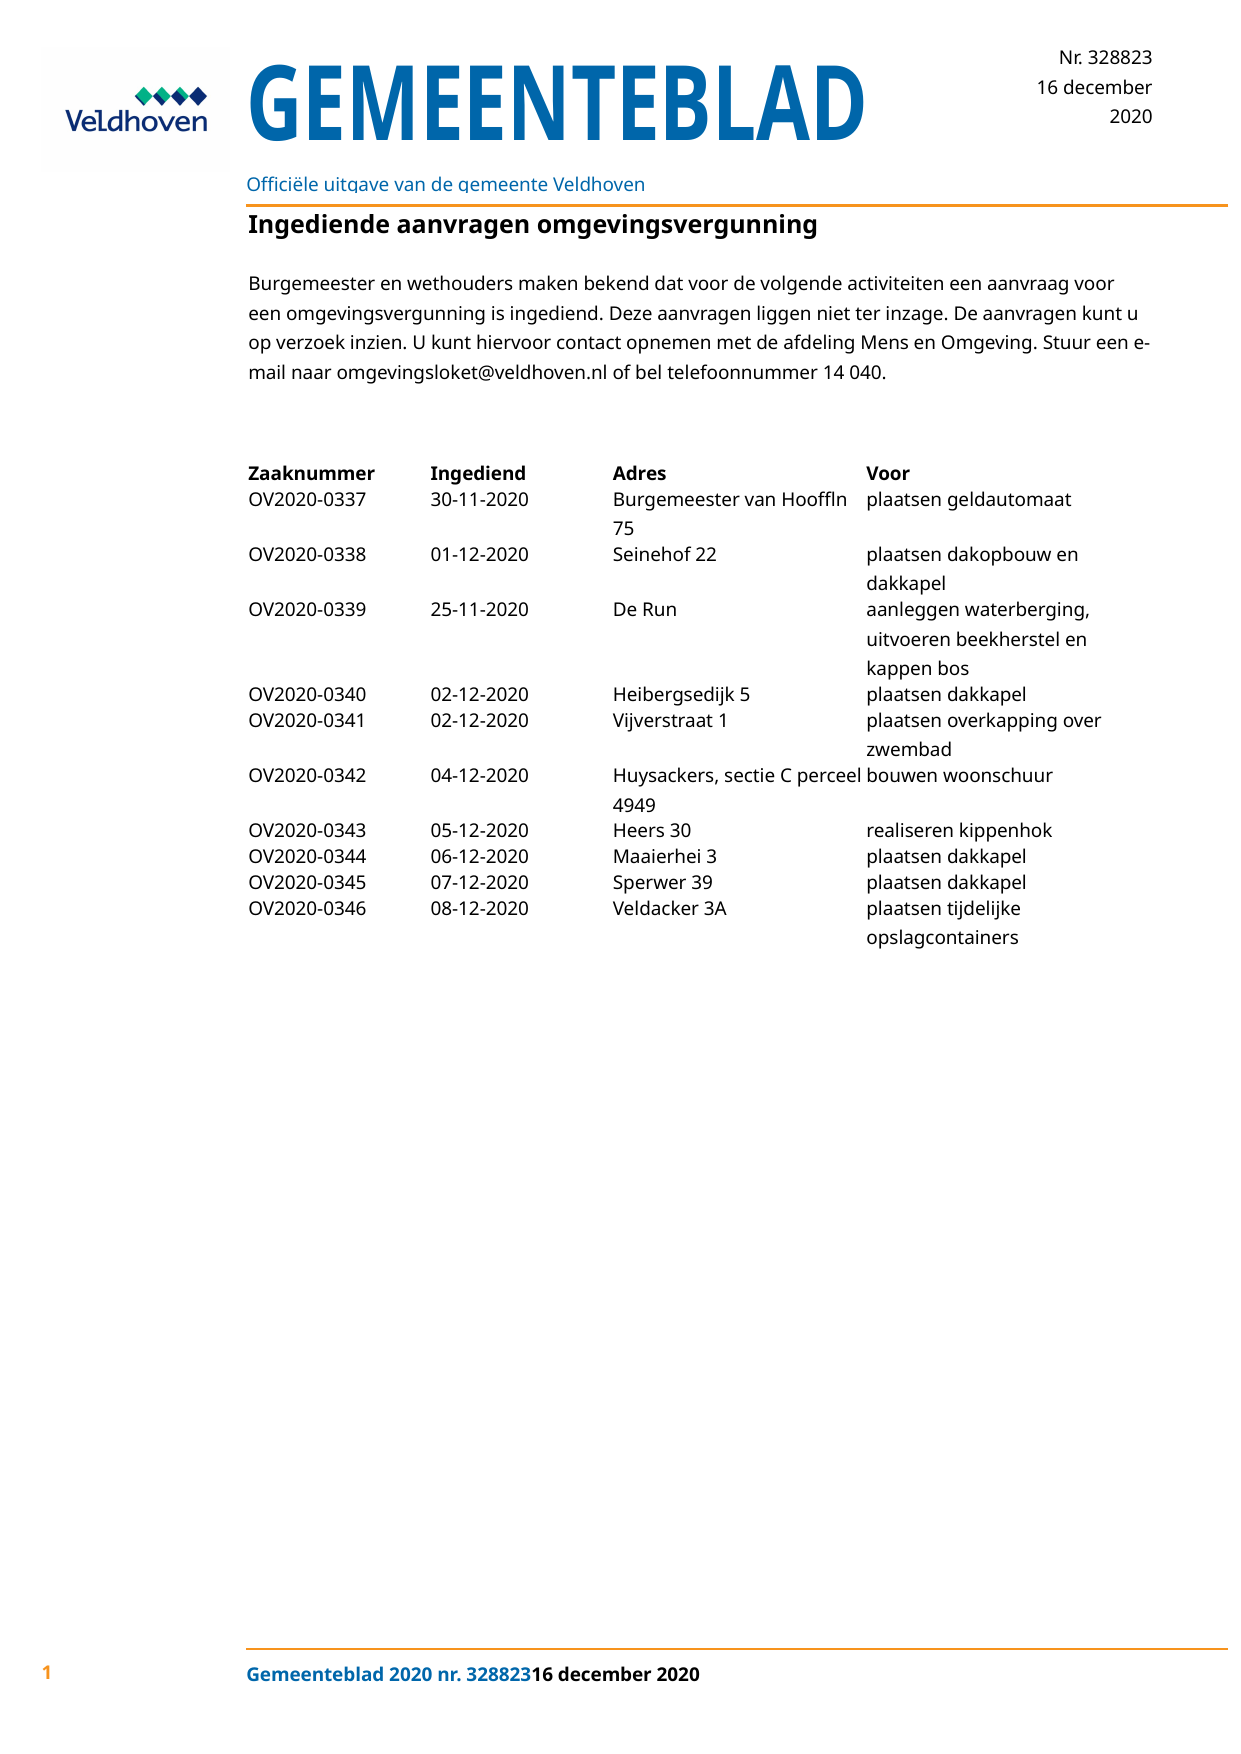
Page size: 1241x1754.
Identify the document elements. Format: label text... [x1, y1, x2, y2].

table_cell OV2020-0344 [248, 843, 430, 869]
table_cell OV2020-0342 [248, 762, 430, 818]
table_cell OV2020-0341 [248, 707, 430, 762]
text Burgemeester en wethouders maken bekend dat voor de volgende activiteiten een aanvraag voor een omgevingsvergunning is ingediend. Deze aanvragen liggen niet ter inzage. De aanvragen kunt u op verzoek inzien. U kunt hiervoor contact opnemen met de afdeling Mens en Omgeving. Stuur een e-mail naar omgevingsloket@veldhoven.nl of bel telefoonnummer 14 040. [248, 270, 1152, 385]
table_cell 25-11-2020 [430, 596, 613, 681]
table_cell 01-12-2020 [430, 541, 613, 596]
table_cell plaatsen dakkapel [866, 869, 1152, 895]
text Ingediende aanvragen omgevingsvergunning [248, 207, 1152, 241]
table_header Voor [866, 460, 1152, 486]
table_cell Sperwer 39 [613, 869, 866, 895]
table_cell realiseren kippenhok [866, 818, 1152, 843]
table_cell plaatsen tijdelijke opslagcontainers [866, 895, 1152, 950]
table_cell plaatsen dakkapel [866, 681, 1152, 707]
table_cell 04-12-2020 [430, 762, 613, 818]
picture [41, 47, 231, 172]
table_cell OV2020-0345 [248, 869, 430, 895]
table_cell 08-12-2020 [430, 895, 613, 950]
table_cell 06-12-2020 [430, 843, 613, 869]
table_cell Burgemeester van Hooffln 75 [613, 486, 866, 541]
table_cell OV2020-0339 [248, 596, 430, 681]
table_cell Veldacker 3A [613, 895, 866, 950]
table_cell 05-12-2020 [430, 818, 613, 843]
table_header Zaaknummer [248, 460, 430, 486]
table_cell De Run [613, 596, 866, 681]
table_cell OV2020-0337 [248, 486, 430, 541]
table_cell bouwen woonschuur [866, 762, 1152, 818]
table_cell 07-12-2020 [430, 869, 613, 895]
table_cell Huysackers, sectie C perceel 4949 [613, 762, 866, 818]
table_cell OV2020-0340 [248, 681, 430, 707]
table_cell OV2020-0343 [248, 818, 430, 843]
table_cell 30-11-2020 [430, 486, 613, 541]
table_cell plaatsen dakopbouw en dakkapel [866, 541, 1152, 596]
table_cell OV2020-0346 [248, 895, 430, 950]
table_cell 02-12-2020 [430, 707, 613, 762]
table_cell 02-12-2020 [430, 681, 613, 707]
table_cell plaatsen overkapping over zwembad [866, 707, 1152, 762]
table_cell plaatsen dakkapel [866, 843, 1152, 869]
table_header Ingediend [430, 460, 613, 486]
table_header Adres [613, 460, 866, 486]
table_cell Heibergsedijk 5 [613, 681, 866, 707]
table_cell Seinehof 22 [613, 541, 866, 596]
table_cell aanleggen waterberging, uitvoeren beekherstel en kappen bos [866, 596, 1152, 681]
table_cell plaatsen geldautomaat [866, 486, 1152, 541]
table_cell Vijverstraat 1 [613, 707, 866, 762]
table_cell Heers 30 [613, 818, 866, 843]
table_cell OV2020-0338 [248, 541, 430, 596]
table_cell Maaierhei 3 [613, 843, 866, 869]
